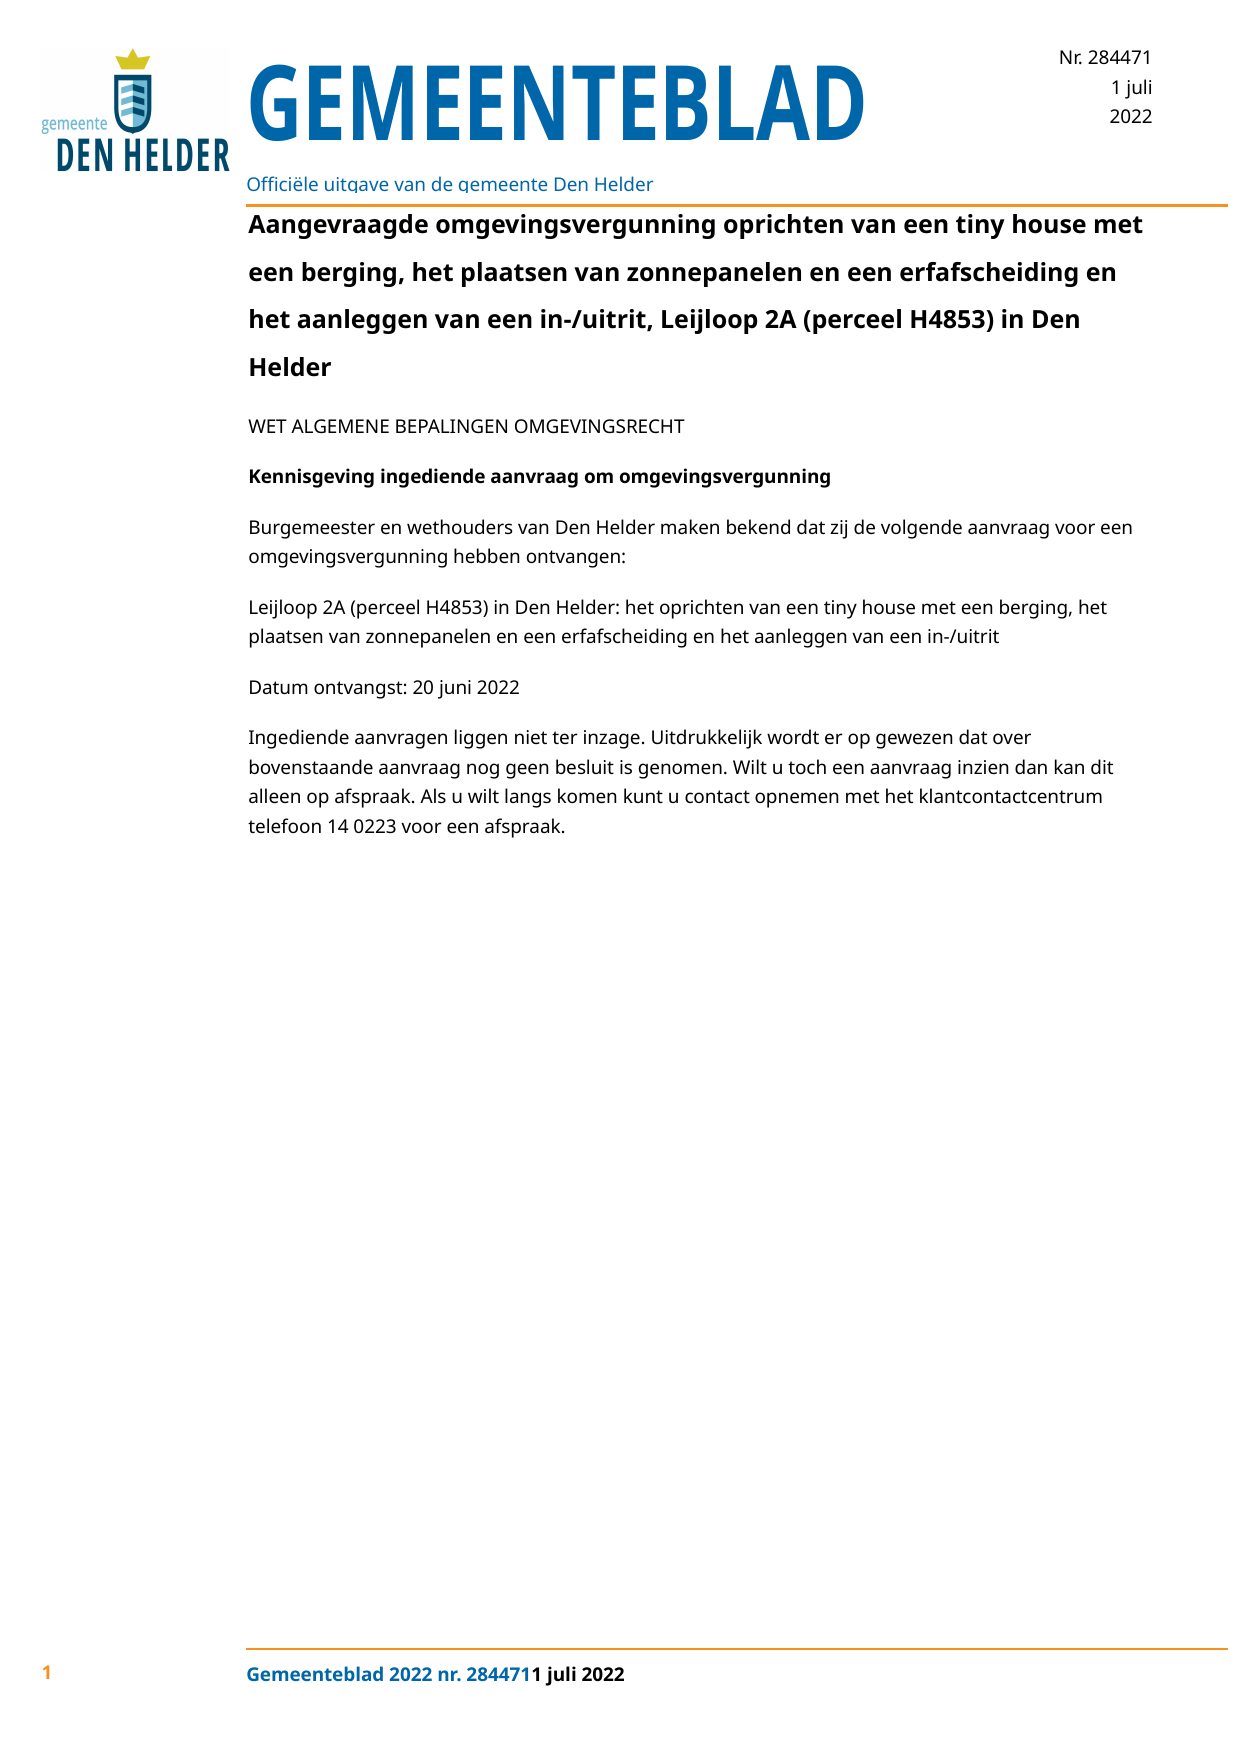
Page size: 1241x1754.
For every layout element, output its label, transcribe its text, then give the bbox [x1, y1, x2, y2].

text Kennisgeving ingediende aanvraag om omgevingsvergunning [248, 463, 1152, 489]
picture [100, 154, 106, 172]
text Datum ontvangst: 20 juni 2022 [248, 674, 1152, 700]
text Leijloop 2A (perceel H4853) in Den Helder: het oprichten van een tiny house met een berging, het plaatsen van zonnepanelen en een erfafscheiding en het aanleggen van een in-/uitrit [248, 594, 1152, 649]
picture [41, 47, 231, 172]
picture [130, 157, 135, 172]
picture [182, 144, 187, 165]
text Burgemeester en wethouders van Den Helder maken bekend dat zij de volgende aanvraag voor een omgevingsvergunning hebben ontvangen: [248, 514, 1152, 569]
picture [220, 160, 224, 172]
picture [63, 144, 68, 165]
text Ingediende aanvragen liggen niet ter inzage. Uitdrukkelijk wordt er op gewezen dat over bovenstaande aanvraag nog geen besluit is genomen. Wilt u toch een aanvraag inzien dan kan dit alleen op afspraak. Als u wilt langs komen kunt u contact opnemen met het klantcontactcentrum telefoon 14 0223 voor een afspraak. [248, 724, 1152, 839]
text Aangevraagde omgevingsvergunning oprichten van een tiny house met een berging, het plaatsen van zonnepanelen en een erfafscheiding en het aanleggen van een in-/uitrit, Leijloop 2A (perceel H4853) in Den Helder [248, 207, 1152, 384]
text WET ALGEMENE BEPALINGEN OMGEVINGSRECHT [248, 413, 1152, 439]
